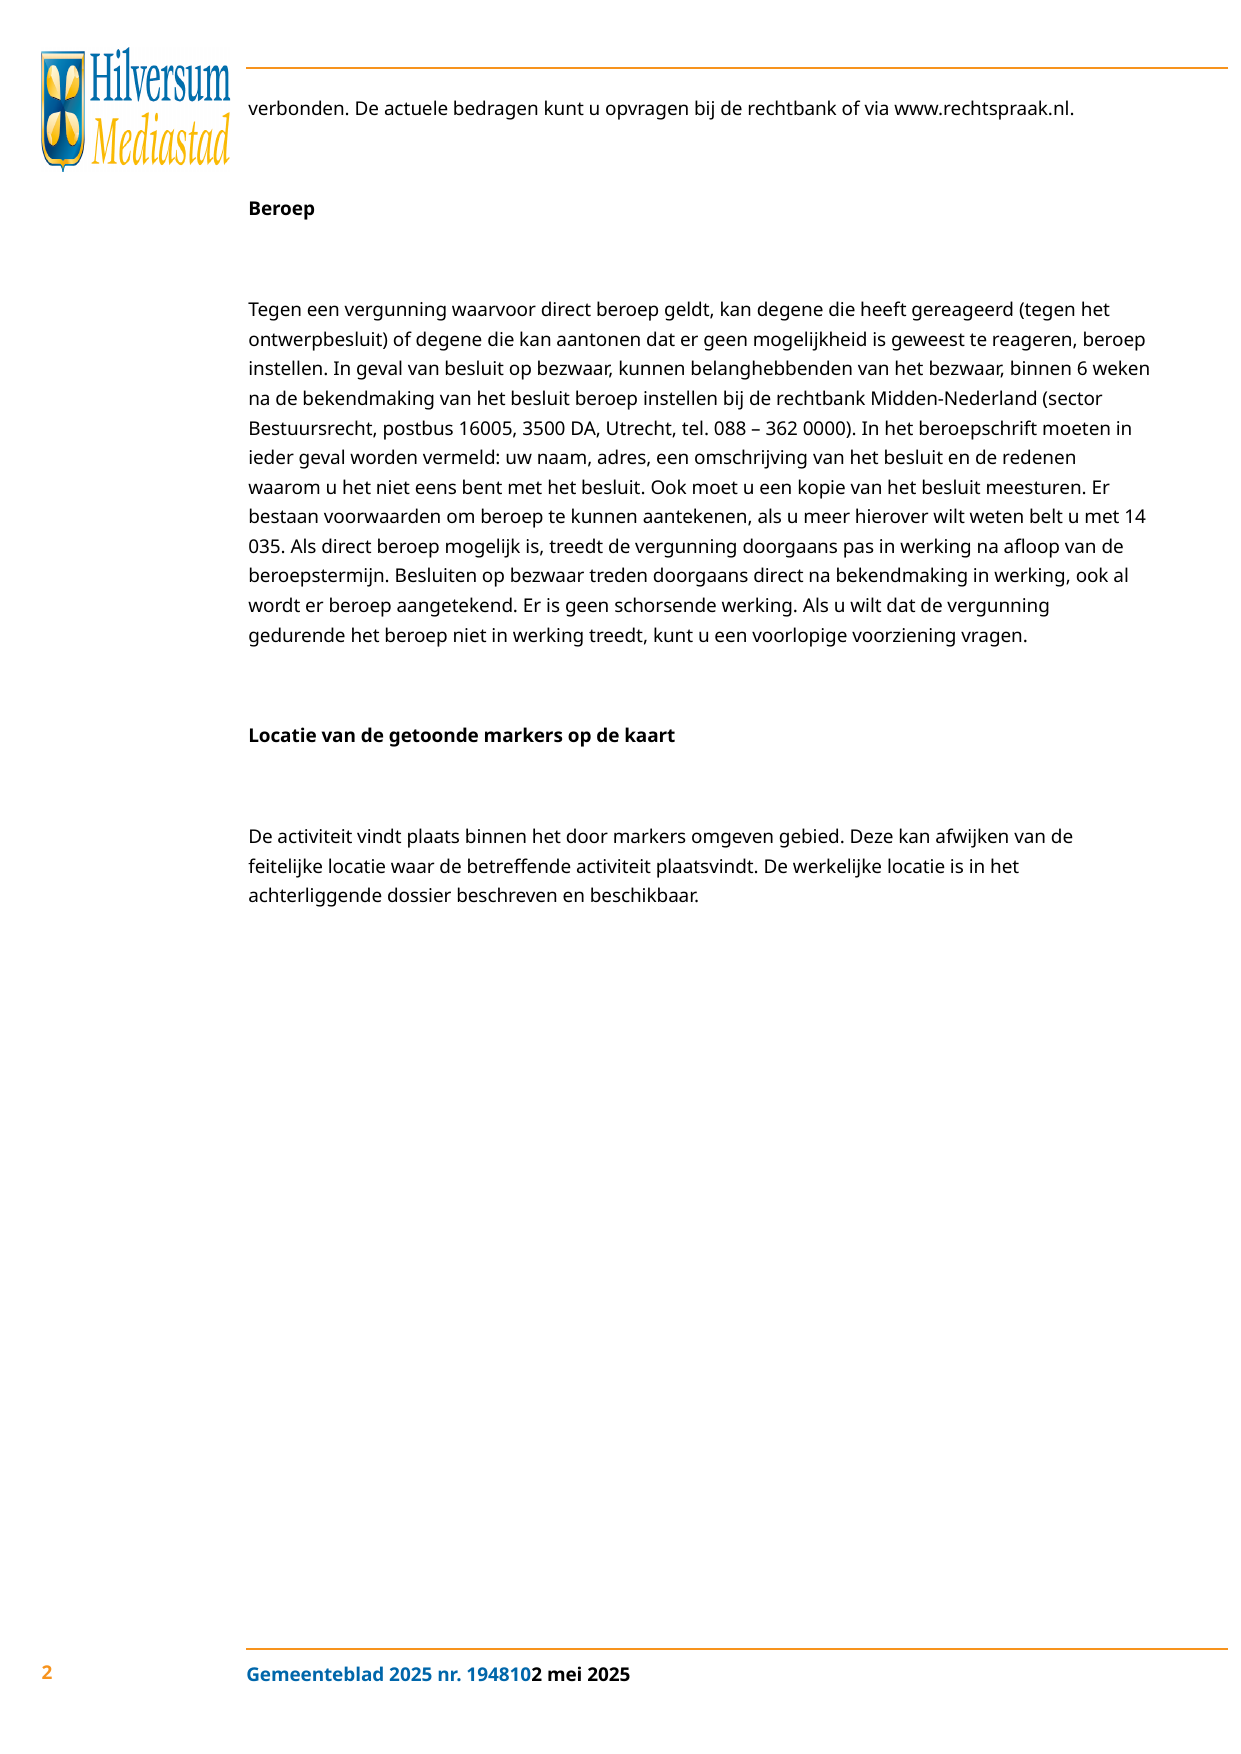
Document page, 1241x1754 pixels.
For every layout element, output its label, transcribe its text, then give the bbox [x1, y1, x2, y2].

text Locatie van de getoonde markers op de kaart [248, 723, 1152, 748]
picture [41, 47, 231, 172]
text De activiteit vindt plaats binnen het door markers omgeven gebied. Deze kan afwijken van de feitelijke locatie waar de betreffende activiteit plaatsvindt. De werkelijke locatie is in het achterliggende dossier beschreven en beschikbaar. [248, 823, 1152, 908]
text Tegen een vergunning waarvoor direct beroep geldt, kan degene die heeft gereageerd (tegen het ontwerpbesluit) of degene die kan aantonen dat er geen mogelijkheid is geweest te reageren, beroep instellen. In geval van besluit op bezwaar, kunnen belanghebbenden van het bezwaar, binnen 6 weken na de bekendmaking van het besluit beroep instellen bij de rechtbank Midden-Nederland (sector Bestuursrecht, postbus 16005, 3500 DA, Utrecht, tel. 088 – 362 0000). In het beroepschrift moeten in ieder geval worden vermeld: uw naam, adres, een omschrijving van het besluit en de redenen waarom u het niet eens bent met het besluit. Ook moet u een kopie van het besluit meesturen. Er bestaan voorwaarden om beroep te kunnen aantekenen, als u meer hierover wilt weten belt u met 14 035. Als direct beroep mogelijk is, treedt de vergunning doorgaans pas in werking na afloop van de beroepstermijn. Besluiten op bezwaar treden doorgaans direct na bekendmaking in werking, ook al wordt er beroep aangetekend. Er is geen schorsende werking. Als u wilt dat de vergunning gedurende het beroep niet in werking treedt, kunt u een voorlopige voorziening vragen. [248, 296, 1152, 648]
text verbonden. De actuele bedragen kunt u opvragen bij de rechtbank of via www.rechtspraak.nl. [248, 95, 1152, 121]
text Beroep [248, 196, 1152, 221]
